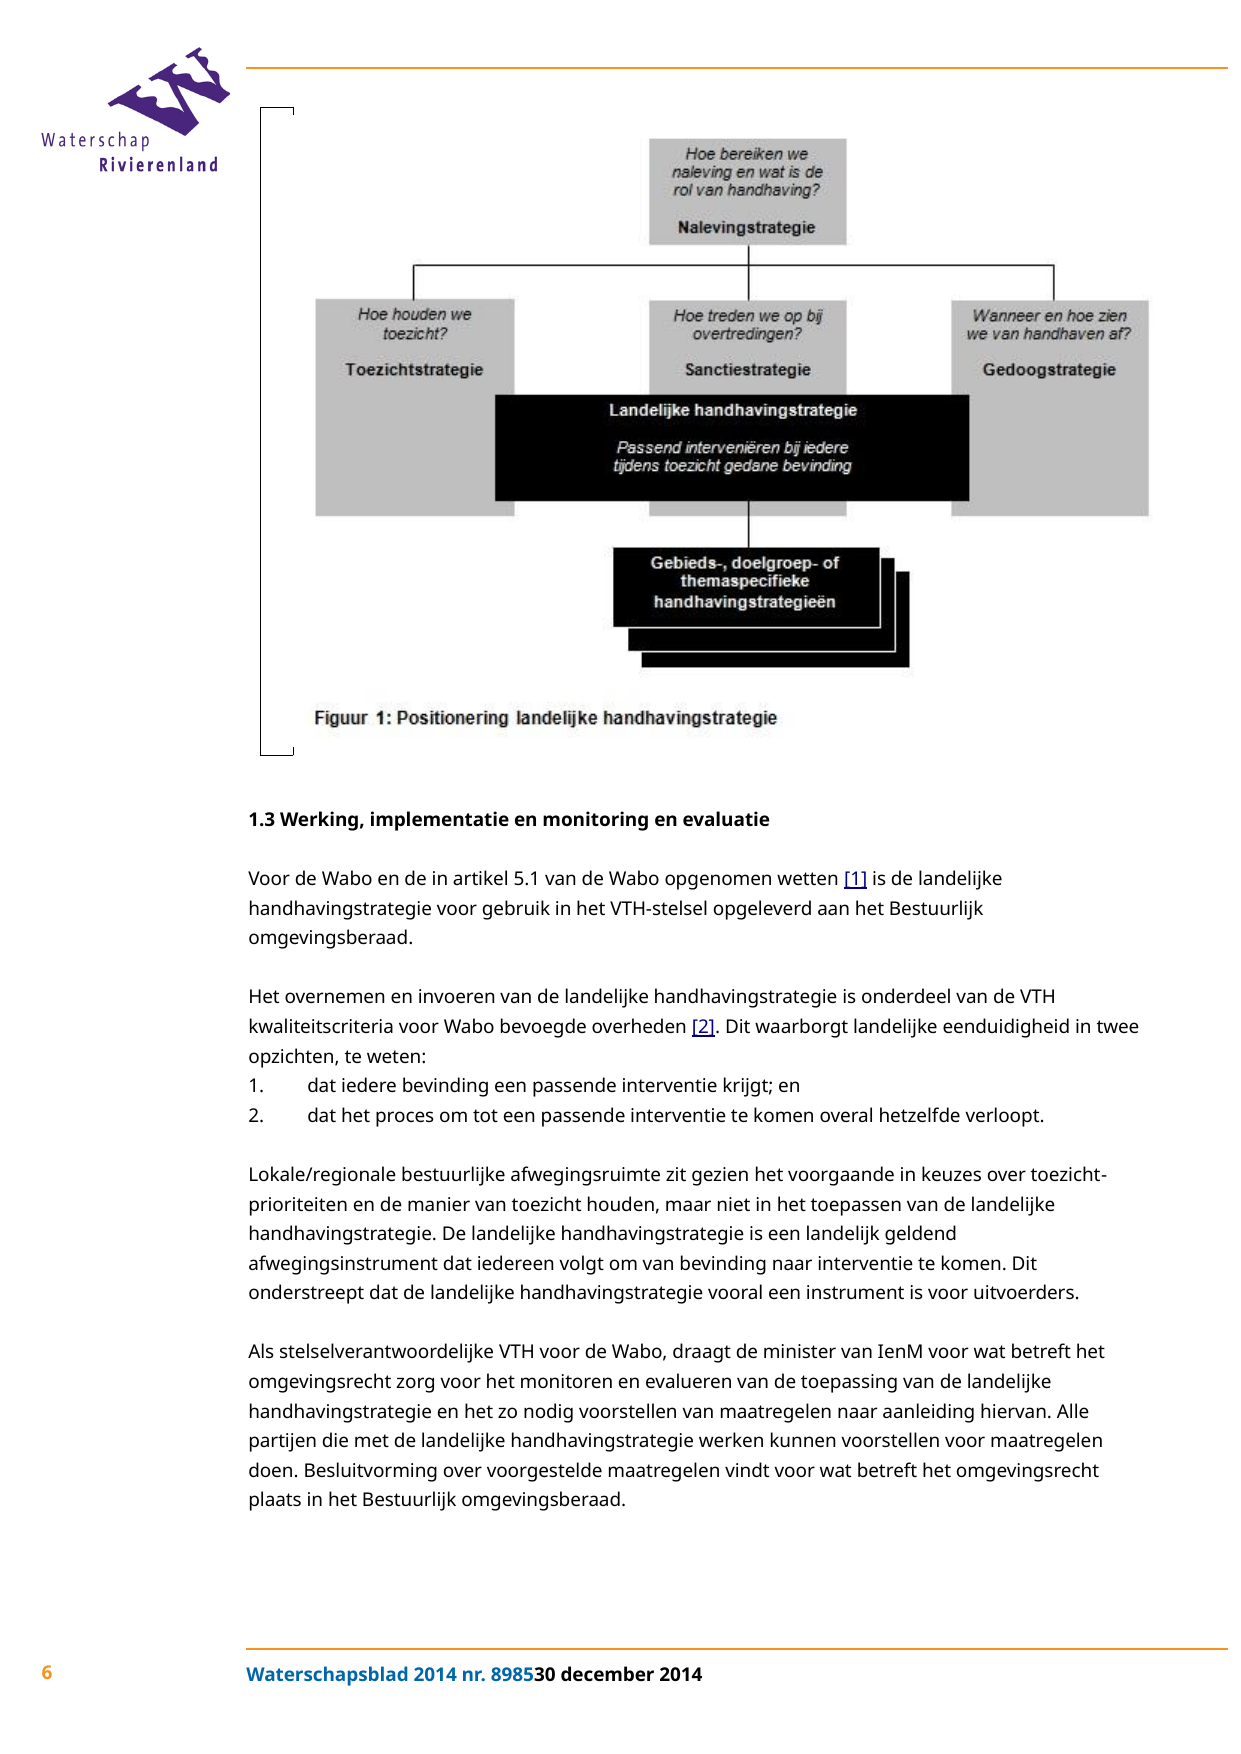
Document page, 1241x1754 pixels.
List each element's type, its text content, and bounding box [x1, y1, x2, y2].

text Lokale/regionale bestuurlijke afwegingsruimte zit gezien het voorgaande in keuzes over toezicht­prioriteiten en de manier van toezicht houden, maar niet in het toepassen van de landelijke handhavingstrategie. De landelijke handhavingstrategie is een landelijk geldend afwegingsinstrument dat iedereen volgt om van bevinding naar interventie te komen. Dit onderstreept dat de landelijke handhavingstrategie vooral een instrument is voor uitvoerders. [248, 1161, 1152, 1305]
text Het overnemen en invoeren van de landelijke handhavingstrategie is onderdeel van de VTH kwaliteitscriteria voor Wabo bevoegde overheden [2]. Dit waarborgt landelijke eenduidigheid in twee opzichten, te weten: [248, 984, 1152, 1069]
text Als stelselverantwoordelijke VTH voor de Wabo, draagt de minister van IenM voor wat betreft het omgevingsrecht zorg voor het monitoren en evalueren van de toepassing van de landelijke handhavingstrategie en het zo nodig voorstellen van maatregelen naar aanleiding hiervan. Alle partijen die met de landelijke handhavingstrategie werken kunnen voorstellen voor maatregelen doen. Besluitvorming over voorgestelde maatregelen vindt voor wat betreft het omgevingsrecht plaats in het Bestuurlijk omgevingsberaad. [248, 1339, 1152, 1512]
list dat het proces om tot een passende interventie te komen overal hetzelfde verloopt. [248, 1102, 1152, 1128]
picture [41, 47, 231, 172]
list dat iedere bevinding een passende interventie krijgt; en [248, 1072, 1152, 1098]
picture [268, 115, 1173, 747]
text Voor de Wabo en de in artikel 5.1 van de Wabo opgenomen wetten [1] is de landelijke handhavingstrategie voor gebruik in het VTH-stelsel opgeleverd aan het Bestuurlijk omgevingsberaad. [248, 865, 1152, 950]
text 1.3 Werking, implementatie en monitoring en evaluatie [248, 806, 1152, 832]
